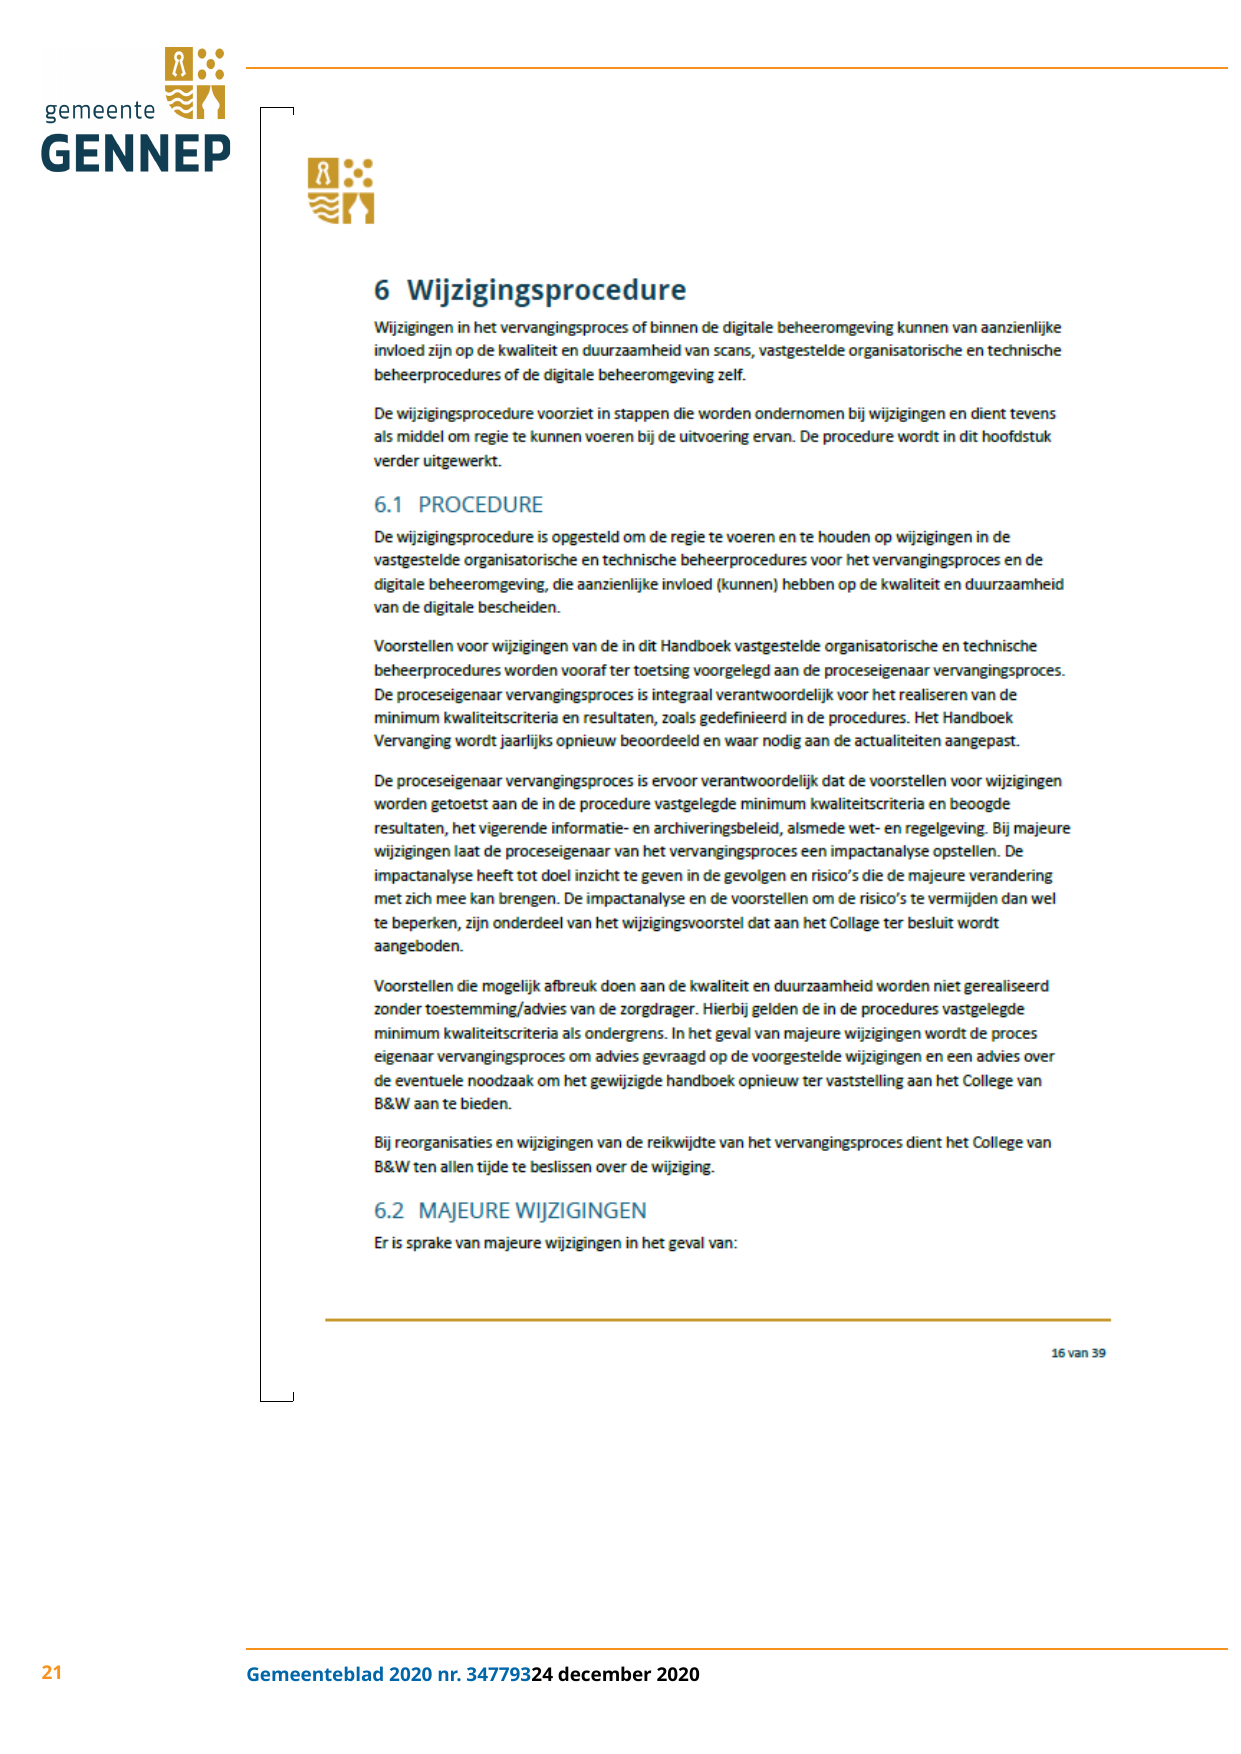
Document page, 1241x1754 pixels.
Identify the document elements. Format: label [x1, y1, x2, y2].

picture [41, 47, 231, 172]
picture [268, 115, 1173, 1392]
